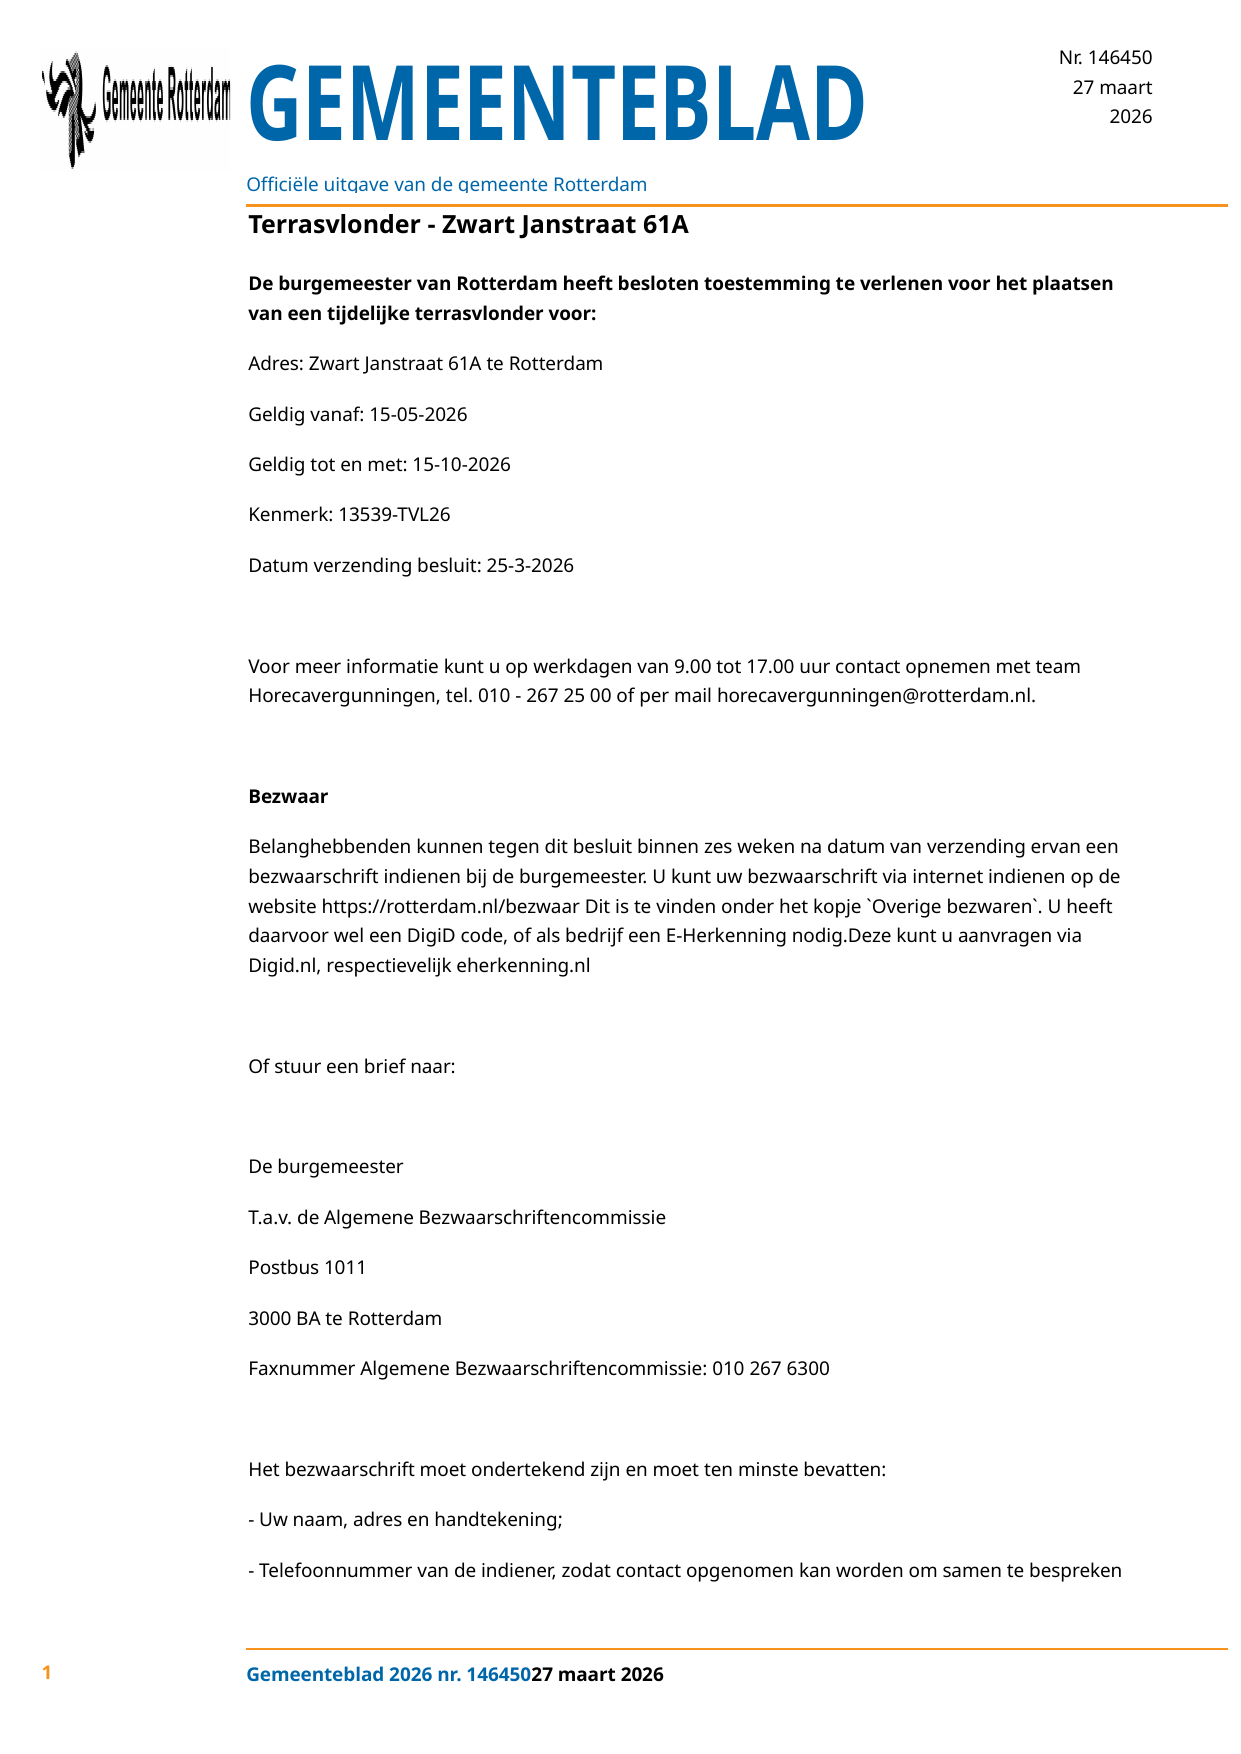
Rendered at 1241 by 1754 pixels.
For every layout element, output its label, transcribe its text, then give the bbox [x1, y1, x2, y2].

text Kenmerk: 13539-TVL26 [248, 502, 1152, 527]
text Postbus 1011 [248, 1254, 1152, 1280]
text Geldig tot en met: 15-10-2026 [248, 451, 1152, 477]
text - Telefoonnummer van de indiener, zodat contact opgenomen kan worden om samen te bespreken [248, 1557, 1152, 1583]
text Adres: Zwart Janstraat 61A te Rotterdam [248, 350, 1152, 376]
text Voor meer informatie kunt u op werkdagen van 9.00 tot 17.00 uur contact opnemen met team Horecavergunningen, tel. 010 - 267 25 00 of per mail horecavergunningen@rotterdam.nl. [248, 653, 1152, 708]
text T.a.v. de Algemene Bezwaarschriftencommissie [248, 1204, 1152, 1230]
text 3000 BA te Rotterdam [248, 1305, 1152, 1331]
text Bezwaar [248, 783, 1152, 809]
text Faxnummer Algemene Bezwaarschriftencommissie: 010 267 6300 [248, 1355, 1152, 1381]
picture [41, 47, 231, 172]
text Belanghebbenden kunnen tegen dit besluit binnen zes weken na datum van verzending ervan een bezwaarschrift indienen bij de burgemeester. U kunt uw bezwaarschrift via internet indienen op de website https://rotterdam.nl/bezwaar Dit is te vinden onder het kopje `Overige bezwaren`. U heeft daarvoor wel een DigiD code, of als bedrijf een E-Herkenning nodig.Deze kunt u aanvragen via Digid.nl, respectievelijk eherkenning.nl [248, 834, 1152, 978]
text - Uw naam, adres en handtekening; [248, 1507, 1152, 1532]
text Geldig vanaf: 15-05-2026 [248, 401, 1152, 426]
text Het bezwaarschrift moet ondertekend zijn en moet ten minste bevatten: [248, 1456, 1152, 1482]
text Of stuur een brief naar: [248, 1053, 1152, 1078]
text Datum verzending besluit: 25-3-2026 [248, 552, 1152, 578]
text De burgemeester van Rotterdam heeft besloten toestemming te verlenen voor het plaatsen van een tijdelijke terrasvlonder voor: [248, 270, 1152, 326]
text Terrasvlonder - Zwart Janstraat 61A [248, 207, 1152, 241]
text De burgemeester [248, 1154, 1152, 1179]
